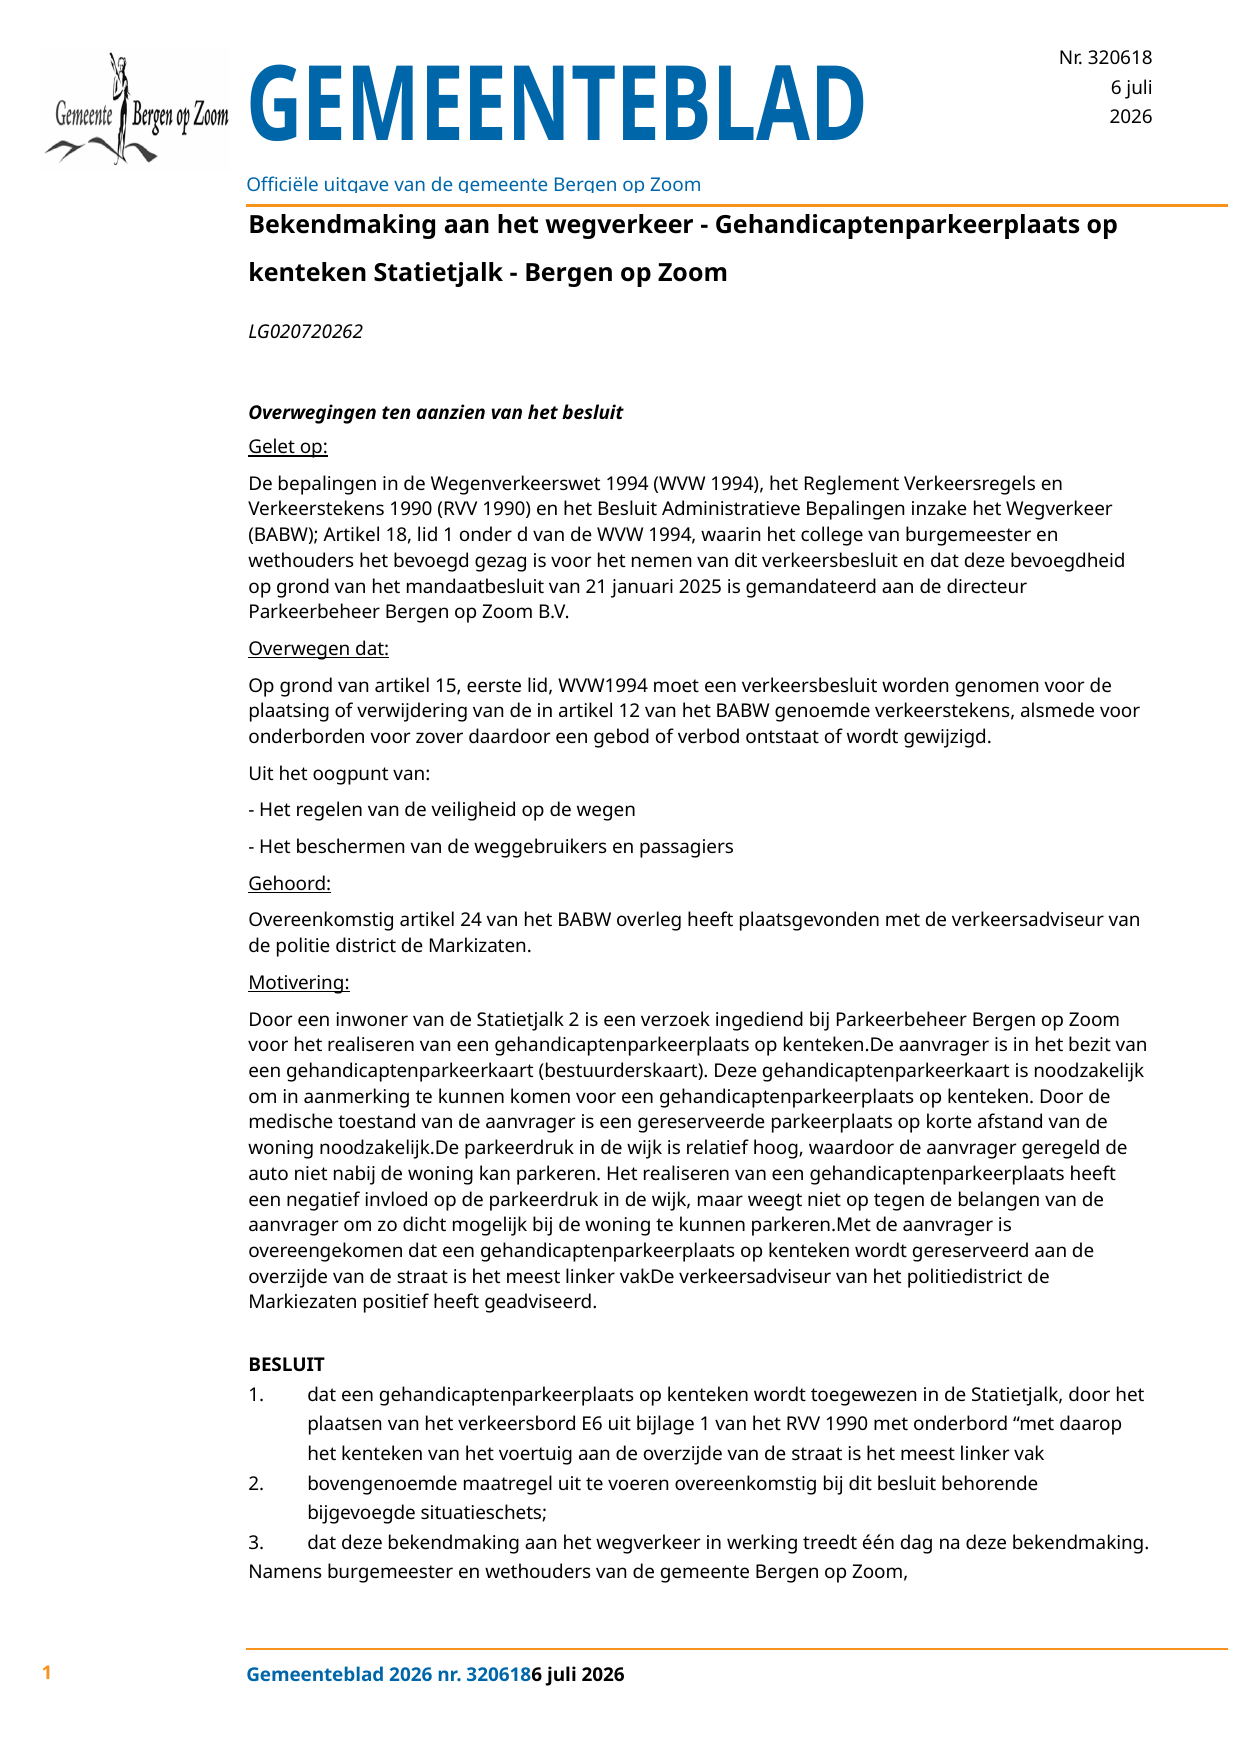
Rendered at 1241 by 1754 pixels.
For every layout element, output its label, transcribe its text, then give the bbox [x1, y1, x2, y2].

text Overwegen dat: [248, 635, 1152, 661]
text Overwegingen ten aanzien van het besluit [248, 399, 1152, 425]
text - Het beschermen van de weggebruikers en passagiers [248, 833, 1152, 859]
text Namens burgemeester en wethouders van de gemeente Bergen op Zoom, [248, 1558, 1152, 1584]
text Gelet op: [248, 433, 1152, 459]
text Motivering: [248, 969, 1152, 995]
text De bepalingen in de Wegenverkeerswet 1994 (WVW 1994), het Reglement Verkeersregels en Verkeerstekens 1990 (RVV 1990) en het Besluit Administratieve Bepalingen inzake het Wegverkeer (BABW); Artikel 18, lid 1 onder d van de WVW 1994, waarin het college van burgemeester en wethouders het bevoegd gezag is voor het nemen van dit verkeersbesluit en dat deze bevoegdheid op grond van het mandaatbesluit van 21 januari 2025 is gemandateerd aan de directeur Parkeerbeheer Bergen op Zoom B.V. [248, 470, 1152, 624]
text Uit het oogpunt van: [248, 760, 1152, 786]
text LG020720262 [248, 318, 1152, 344]
text Bekendmaking aan het wegverkeer - Gehandicaptenparkeerplaats op kenteken Statietjalk - Bergen op Zoom [248, 207, 1152, 288]
list dat een gehandicaptenparkeerplaats op kenteken wordt toegewezen in de Statietjalk, door het plaatsen van het verkeersbord E6 uit bijlage 1 van het RVV 1990 met onderbord “met daarop het kenteken van het voertuig aan de overzijde van de straat is het meest linker vak [248, 1381, 1152, 1466]
text - Het regelen van de veiligheid op de wegen [248, 797, 1152, 822]
picture [41, 47, 231, 172]
list bovengenoemde maatregel uit te voeren overeenkomstig bij dit besluit behorende bijgevoegde situatieschets; [248, 1470, 1152, 1525]
text BESLUIT [248, 1351, 1152, 1377]
text Overeenkomstig artikel 24 van het BABW overleg heeft plaatsgevonden met de verkeersadviseur van de politie district de Markizaten. [248, 907, 1152, 958]
text Door een inwoner van de Statietjalk 2 is een verzoek ingediend bij Parkeerbeheer Bergen op Zoom voor het realiseren van een gehandicaptenparkeerplaats op kenteken.De aanvrager is in het bezit van een gehandicaptenparkeerkaart (bestuurderskaart). Deze gehandicaptenparkeerkaart is noodzakelijk om in aanmerking te kunnen komen voor een gehandicaptenparkeerplaats op kenteken. Door de medische toestand van de aanvrager is een gereserveerde parkeerplaats op korte afstand van de woning noodzakelijk.De parkeerdruk in de wijk is relatief hoog, waardoor de aanvrager geregeld de auto niet nabij de woning kan parkeren. Het realiseren van een gehandicaptenparkeerplaats heeft een negatief invloed op de parkeerdruk in de wijk, maar weegt niet op tegen de belangen van de aanvrager om zo dicht mogelijk bij de woning te kunnen parkeren.Met de aanvrager is overeengekomen dat een gehandicaptenparkeerplaats op kenteken wordt gereserveerd aan de overzijde van de straat is het meest linker vakDe verkeersadviseur van het politiedistrict de Markiezaten positief heeft geadviseerd. [248, 1006, 1152, 1314]
text Gehoord: [248, 870, 1152, 896]
text Op grond van artikel 15, eerste lid, WVW1994 moet een verkeersbesluit worden genomen voor de plaatsing of verwijdering van de in artikel 12 van het BABW genoemde verkeerstekens, alsmede voor onderborden voor zover daardoor een gebod of verbod ontstaat of wordt gewijzigd. [248, 672, 1152, 749]
list dat deze bekendmaking aan het wegverkeer in werking treedt één dag na deze bekendmaking. [248, 1529, 1152, 1555]
